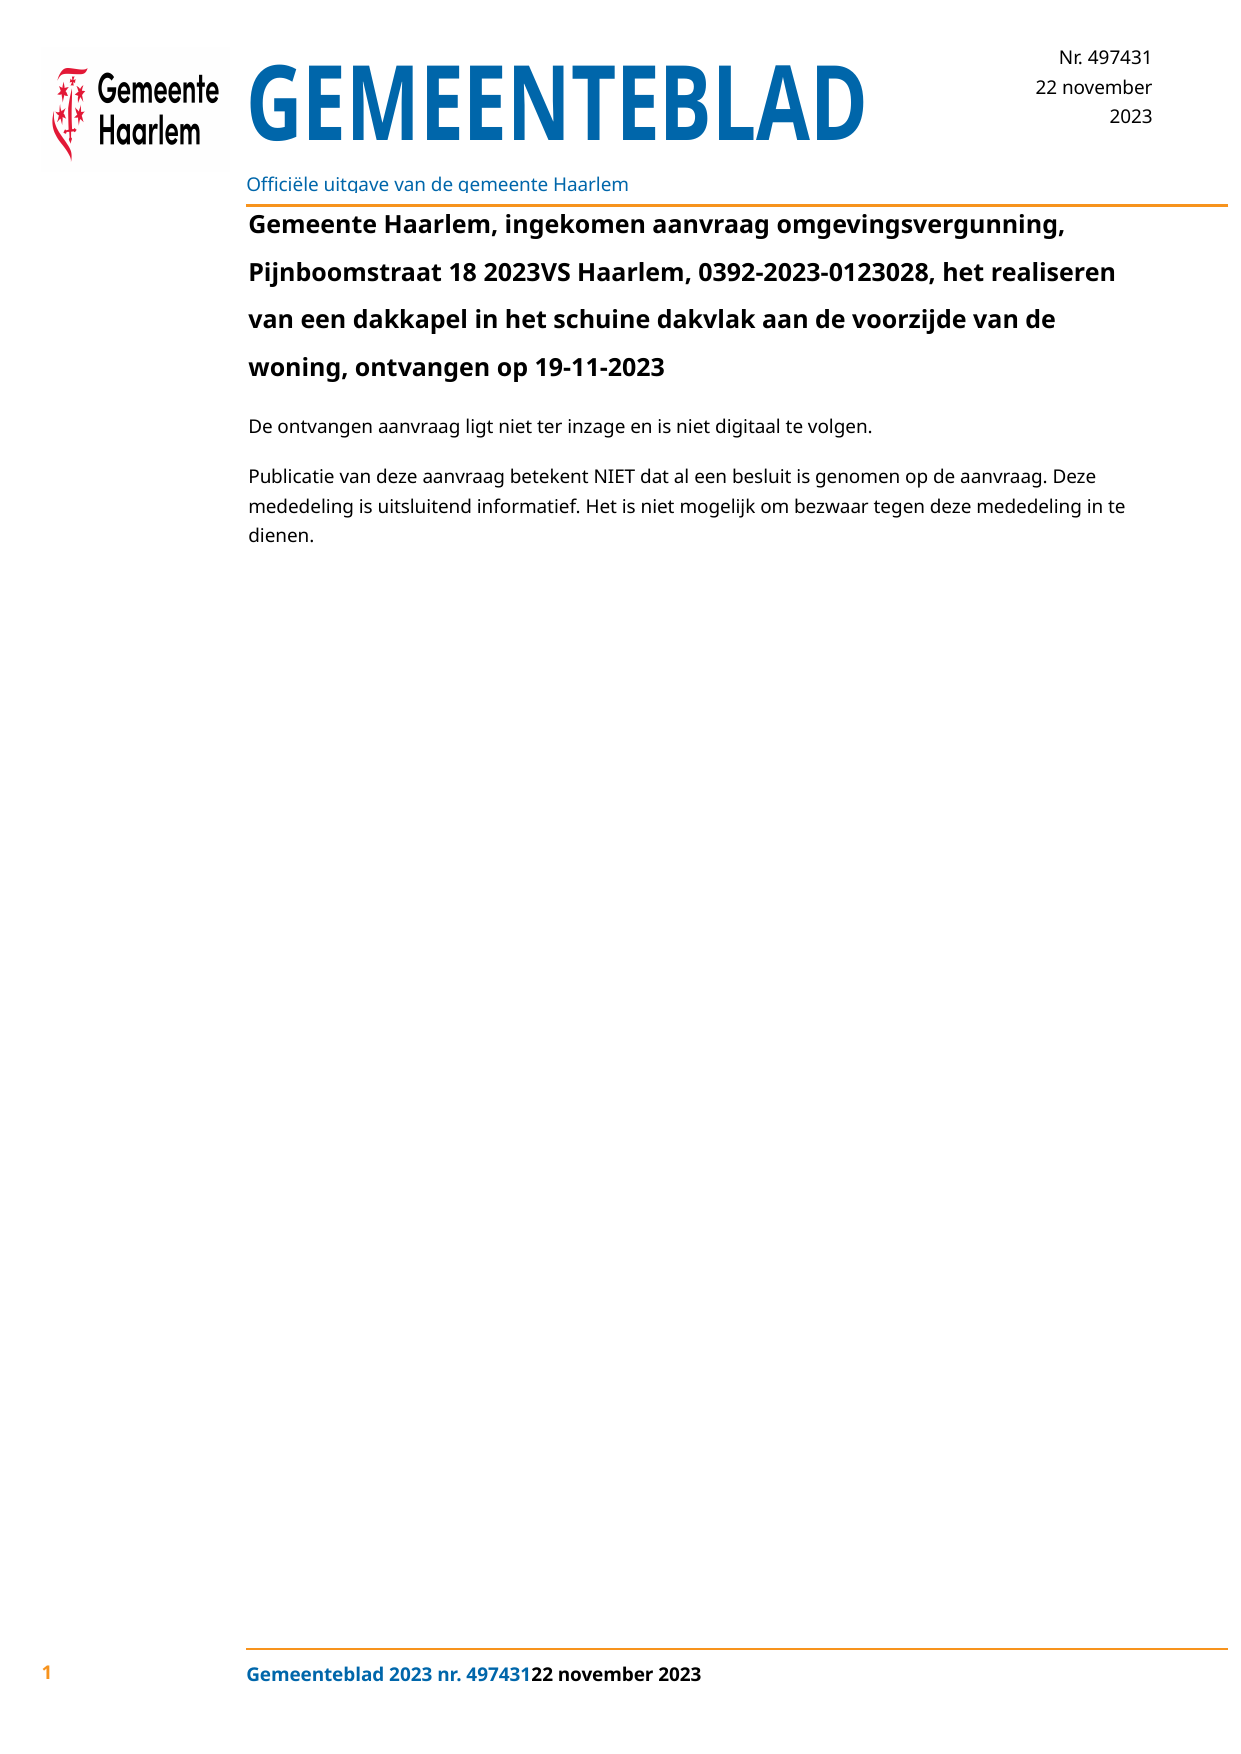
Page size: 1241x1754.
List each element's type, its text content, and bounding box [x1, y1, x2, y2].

picture [41, 47, 231, 172]
text De ontvangen aanvraag ligt niet ter inzage en is niet digitaal te volgen. [248, 413, 1152, 439]
text Publicatie van deze aanvraag betekent NIET dat al een besluit is genomen op de aanvraag. Deze mededeling is uitsluitend informatief. Het is niet mogelijk om bezwaar tegen deze mededeling in te dienen. [248, 463, 1152, 548]
text Gemeente Haarlem, ingekomen aanvraag omgevingsvergunning, Pijnboomstraat 18 2023VS Haarlem, 0392-2023-0123028, het realiseren van een dakkapel in het schuine dakvlak aan de voorzijde van de woning, ontvangen op 19-11-2023 [248, 207, 1152, 384]
